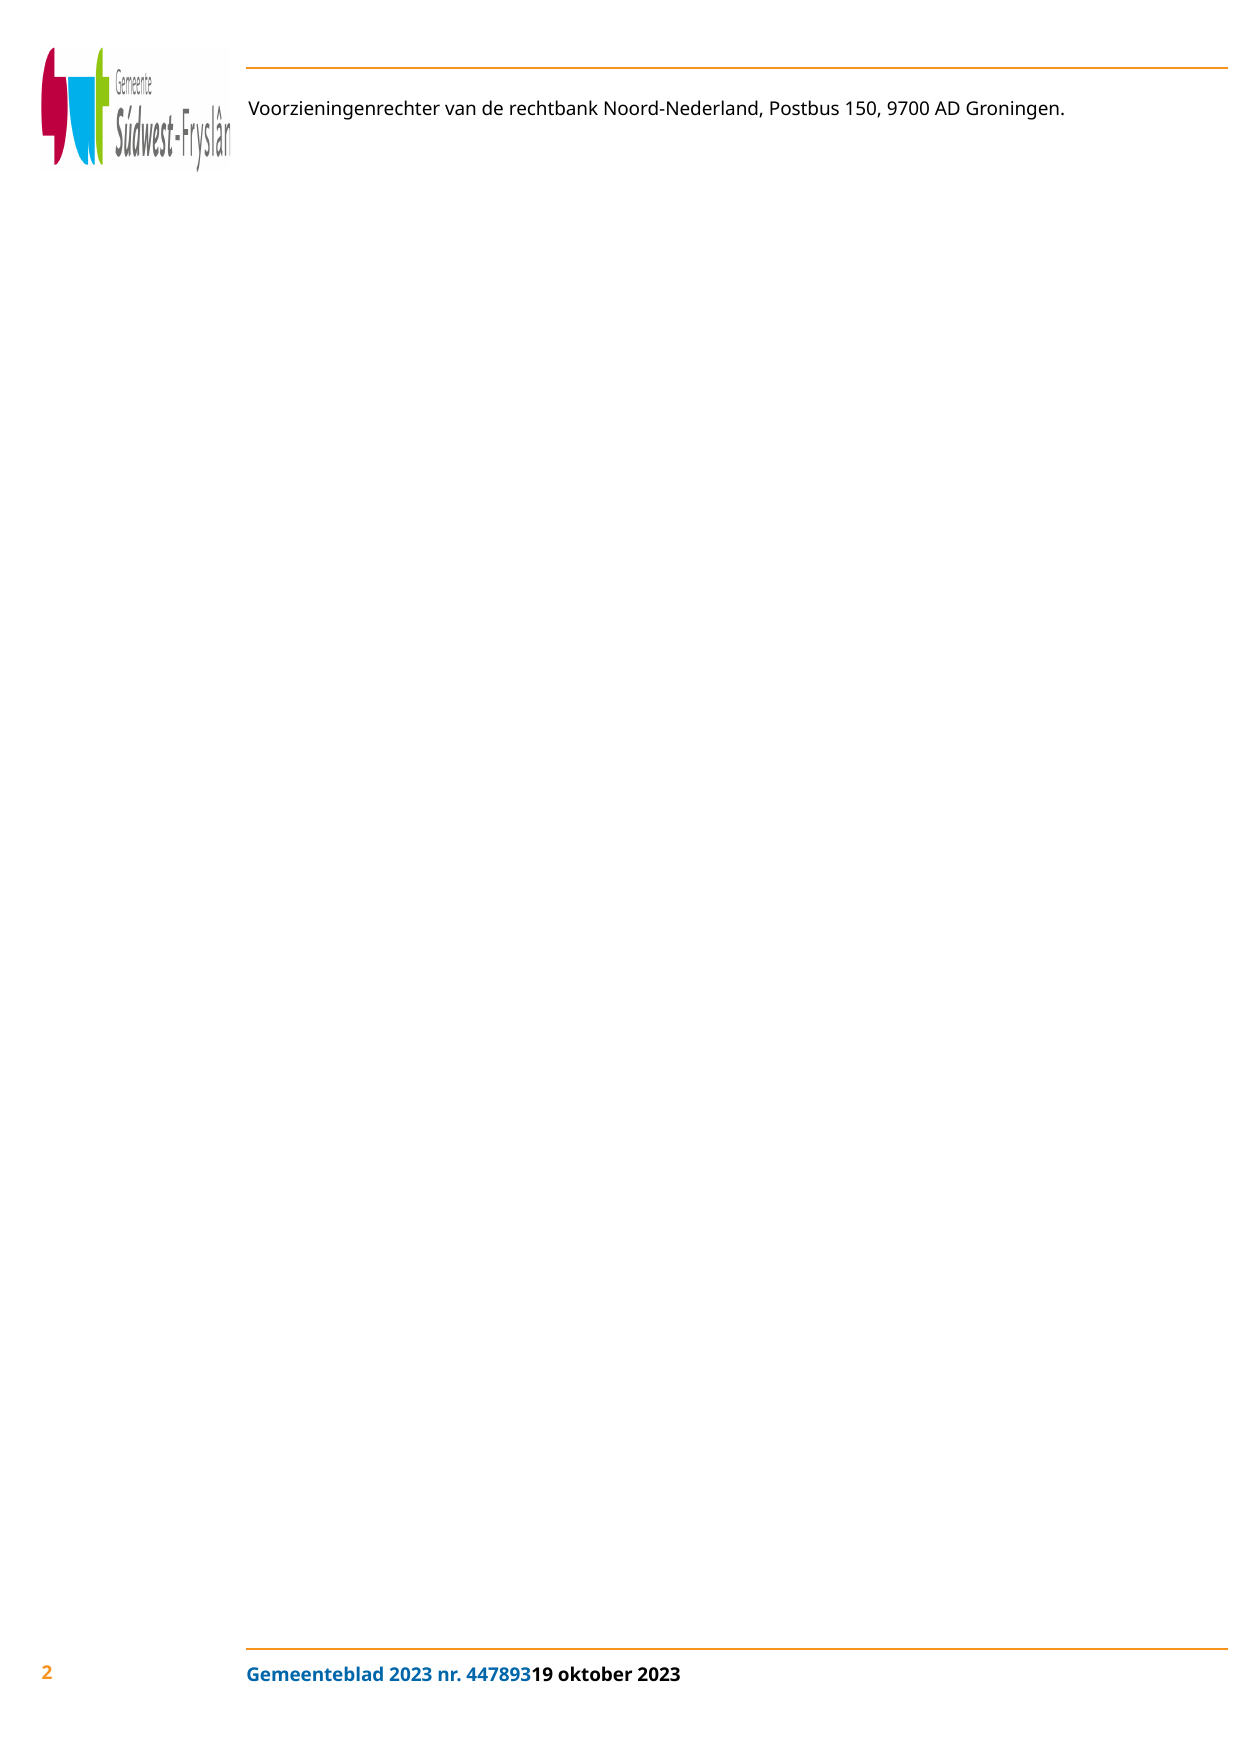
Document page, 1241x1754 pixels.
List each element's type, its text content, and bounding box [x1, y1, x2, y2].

picture [41, 47, 231, 172]
text Voorzieningenrechter van de rechtbank Noord-Nederland, Postbus 150, 9700 AD Groningen. [248, 95, 1152, 121]
